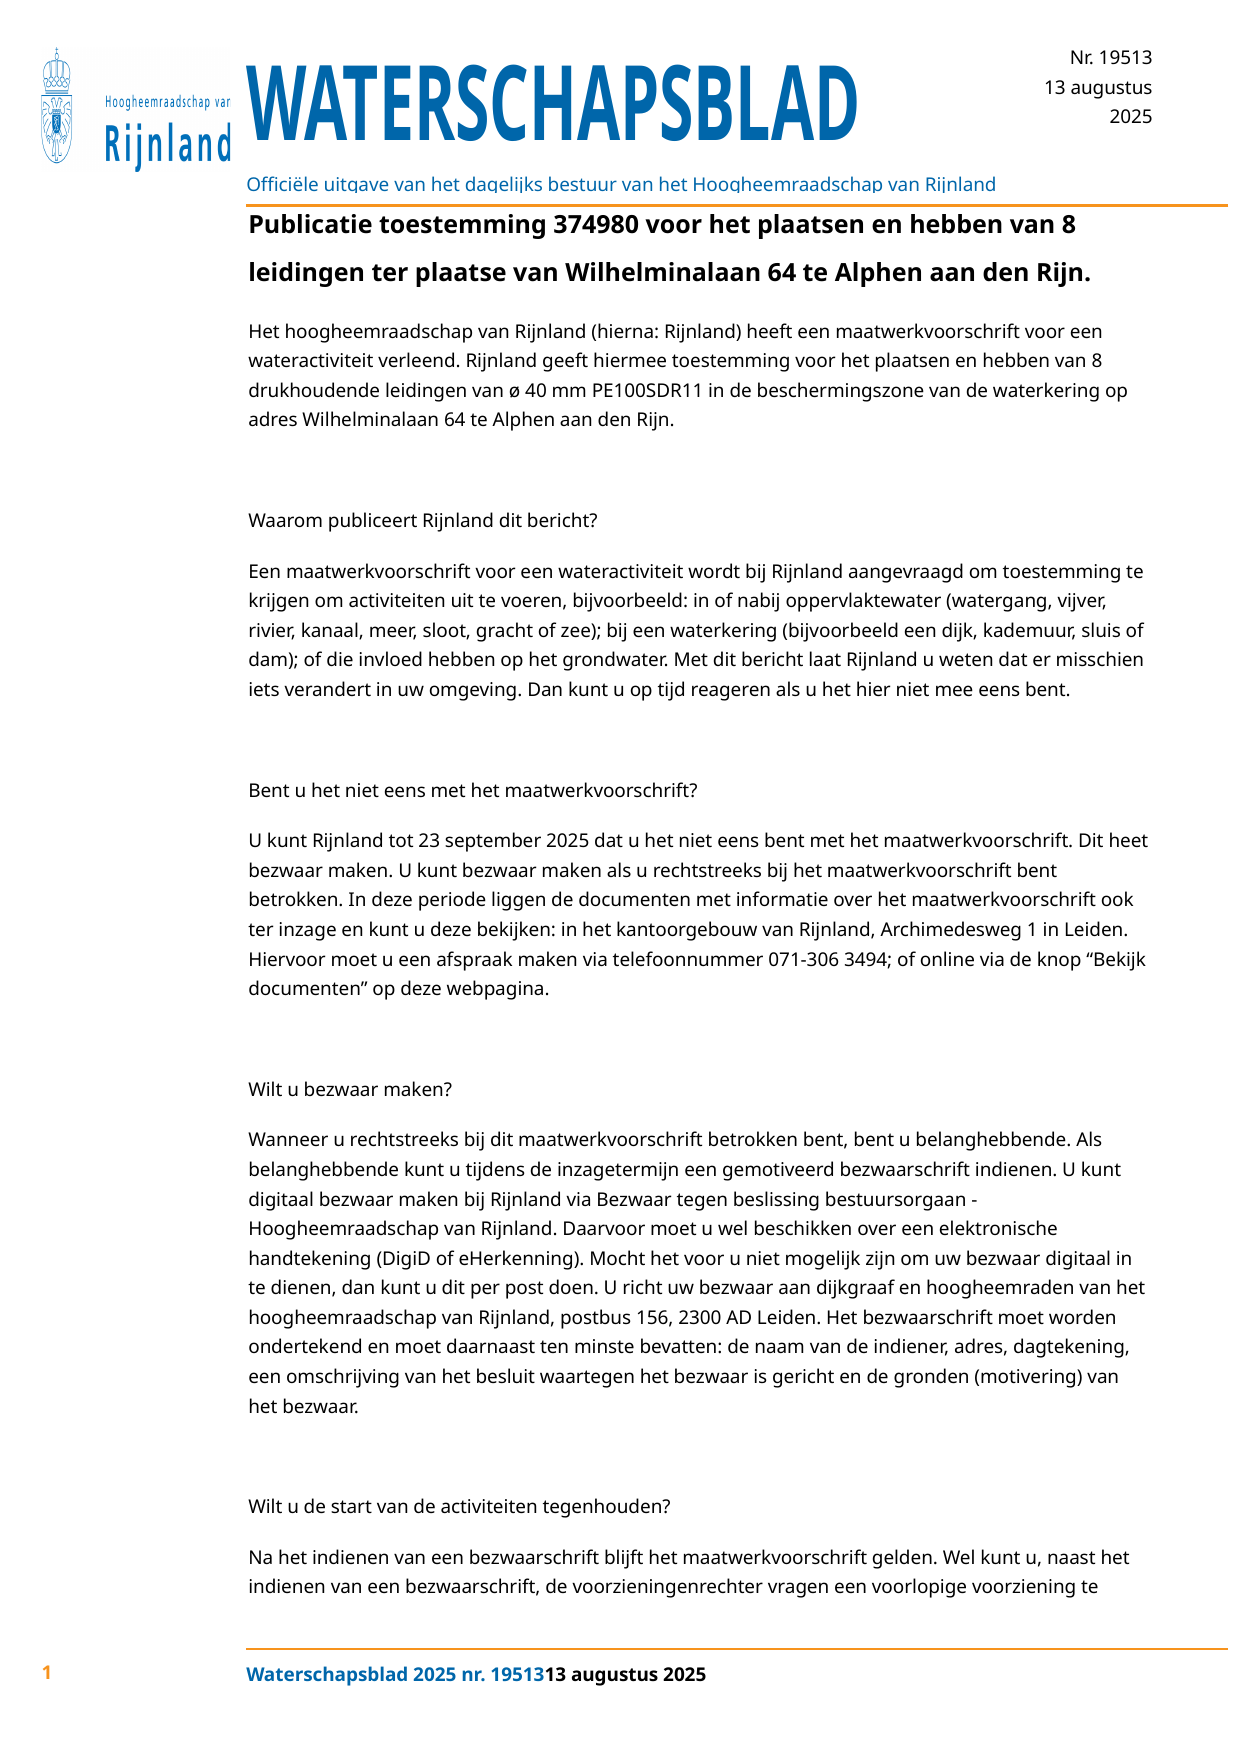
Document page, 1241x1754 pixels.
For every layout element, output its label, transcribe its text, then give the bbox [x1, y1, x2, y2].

text Wilt u de start van de activiteiten tegenhouden? [248, 1494, 1152, 1519]
text Het hoogheemraadschap van Rijnland (hierna: Rijnland) heeft een maatwerkvoorschrift voor een wateractiviteit verleend. Rijnland geeft hiermee toestemming voor het plaatsen en hebben van 8 drukhoudende leidingen van ø 40 mm PE100SDR11 in de beschermingszone van de waterkering op adres Wilhelminalaan 64 te Alphen aan den Rijn. [248, 318, 1152, 432]
text U kunt Rijnland tot 23 september 2025 dat u het niet eens bent met het maatwerkvoorschrift. Dit heet bezwaar maken. U kunt bezwaar maken als u rechtstreeks bij het maatwerkvoorschrift bent betrokken. In deze periode liggen de documenten met informatie over het maatwerkvoorschrift ook ter inzage en kunt u deze bekijken: in het kantoorgebouw van Rijnland, Archimedesweg 1 in Leiden. Hiervoor moet u een afspraak maken via telefoonnummer 071-306 3494; of online via de knop “Bekijk documenten” op deze webpagina. [248, 827, 1152, 1001]
picture [41, 47, 231, 172]
text Bent u het niet eens met het maatwerkvoorschrift? [248, 777, 1152, 803]
text Wilt u bezwaar maken? [248, 1076, 1152, 1102]
text Een maatwerkvoorschrift voor een wateractiviteit wordt bij Rijnland aangevraagd om toestemming te krijgen om activiteiten uit te voeren, bijvoorbeeld: in of nabij oppervlaktewater (watergang, vijver, rivier, kanaal, meer, sloot, gracht of zee); bij een waterkering (bijvoorbeeld een dijk, kademuur, sluis of dam); of die invloed hebben op het grondwater. Met dit bericht laat Rijnland u weten dat er misschien iets verandert in uw omgeving. Dan kunt u op tijd reageren als u het hier niet mee eens bent. [248, 558, 1152, 702]
text Na het indienen van een bezwaarschrift blijft het maatwerkvoorschrift gelden. Wel kunt u, naast het indienen van een bezwaarschrift, de voorzieningenrechter vragen een voorlopige voorziening te [248, 1544, 1152, 1599]
text Wanneer u rechtstreeks bij dit maatwerkvoorschrift betrokken bent, bent u belanghebbende. Als belanghebbende kunt u tijdens de inzagetermijn een gemotiveerd bezwaarschrift indienen. U kunt digitaal bezwaar maken bij Rijnland via Bezwaar tegen beslissing bestuursorgaan - Hoogheemraadschap van Rijnland. Daarvoor moet u wel beschikken over een elektronische handtekening (DigiD of eHerkenning). Mocht het voor u niet mogelijk zijn om uw bezwaar digitaal in te dienen, dan kunt u dit per post doen. U richt uw bezwaar aan dijkgraaf en hoogheemraden van het hoogheemraadschap van Rijnland, postbus 156, 2300 AD Leiden. Het bezwaarschrift moet worden ondertekend en moet daarnaast ten minste bevatten: de naam van de indiener, adres, dagtekening, een omschrijving van het besluit waartegen het bezwaar is gericht en de gronden (motivering) van het bezwaar. [248, 1127, 1152, 1419]
text Publicatie toestemming 374980 voor het plaatsen en hebben van 8 leidingen ter plaatse van Wilhelminalaan 64 te Alphen aan den Rijn. [248, 207, 1152, 288]
text Waarom publiceert Rijnland dit bericht? [248, 507, 1152, 533]
